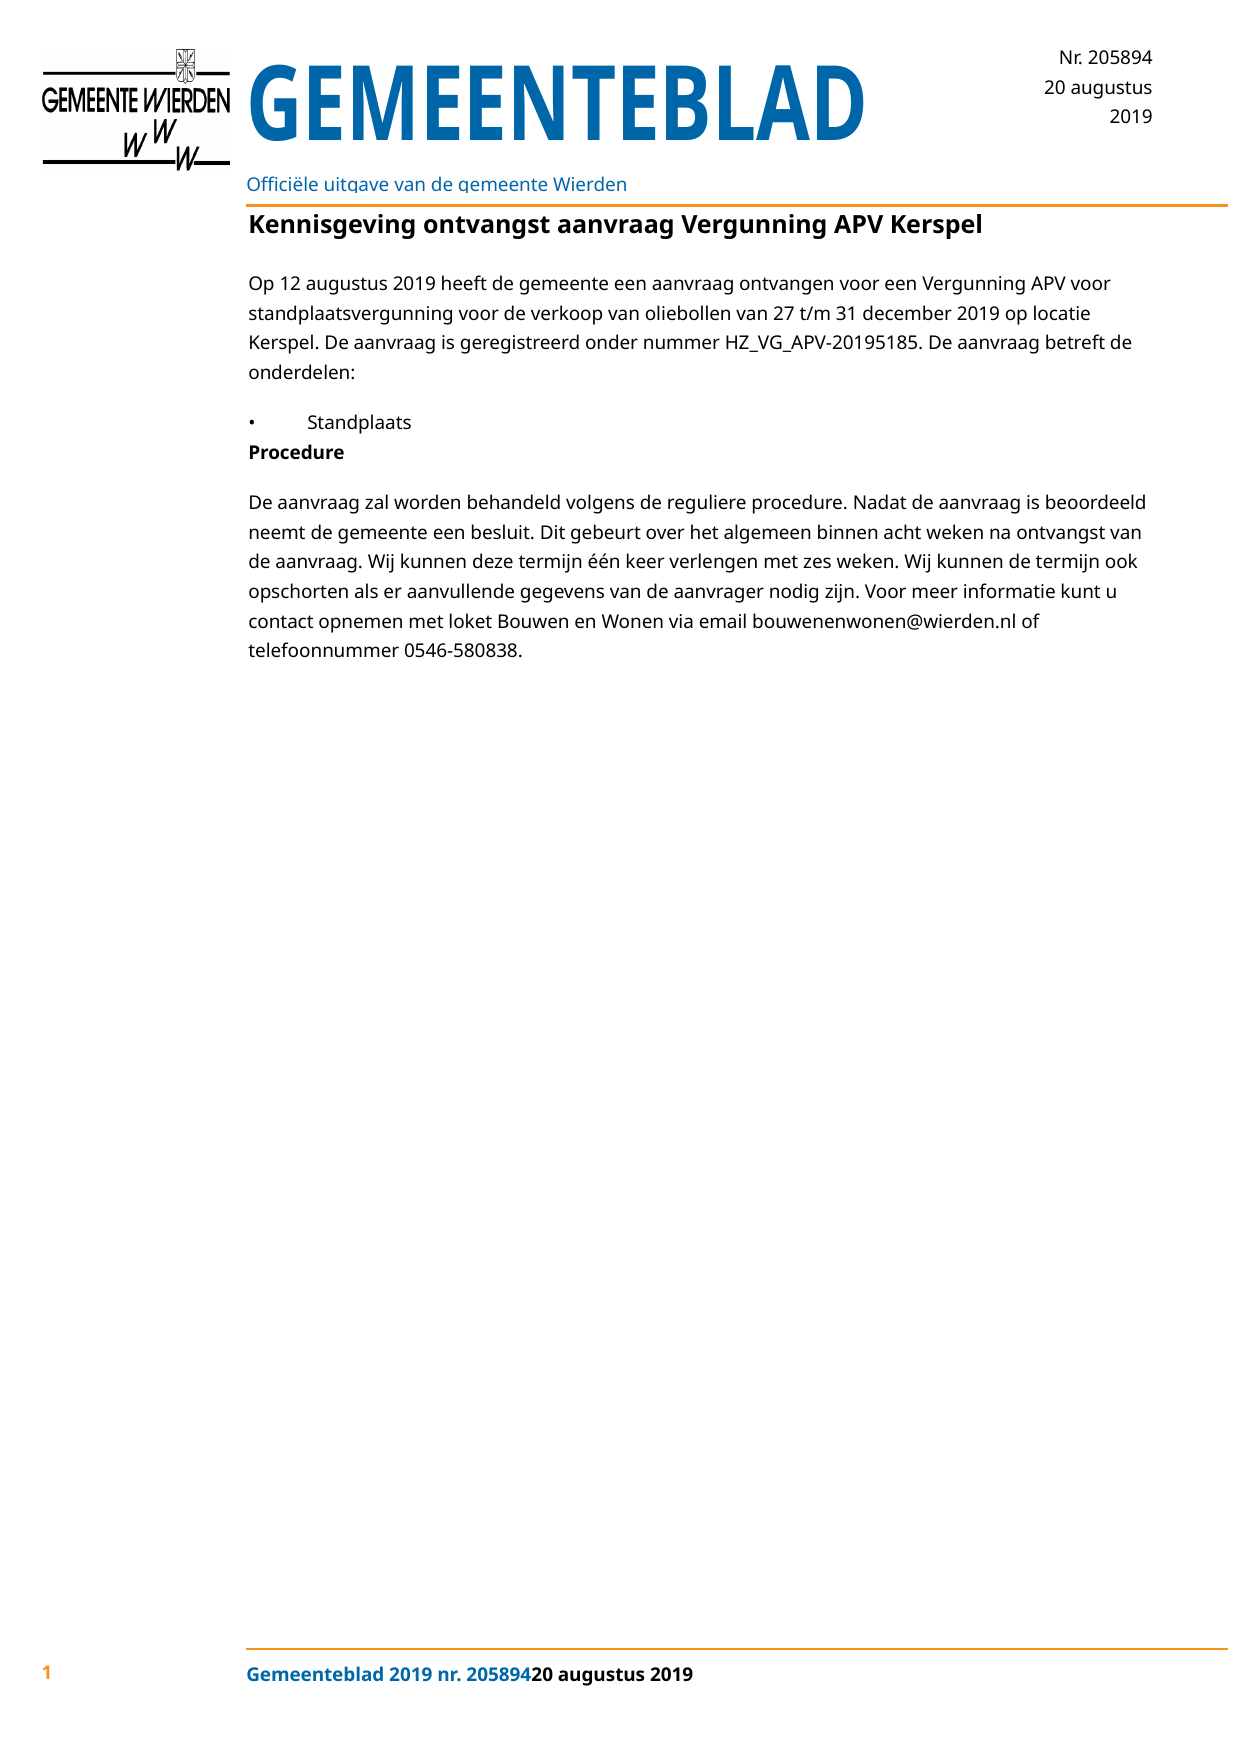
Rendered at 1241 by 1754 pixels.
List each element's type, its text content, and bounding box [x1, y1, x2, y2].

text Op 12 augustus 2019 heeft de gemeente een aanvraag ontvangen voor een Vergunning APV voor standplaatsvergunning voor de verkoop van oliebollen van 27 t/m 31 december 2019 op locatie Kerspel. De aanvraag is geregistreerd onder nummer HZ_VG_APV-20195185. De aanvraag betreft de onderdelen: [248, 270, 1152, 385]
list Standplaats [248, 409, 1152, 435]
text Kennisgeving ontvangst aanvraag Vergunning APV Kerspel [248, 207, 1152, 241]
text Procedure [248, 439, 1152, 465]
text De aanvraag zal worden behandeld volgens de reguliere procedure. Nadat de aanvraag is beoordeeld neemt de gemeente een besluit. Dit gebeurt over het algemeen binnen acht weken na ontvangst van de aanvraag. Wij kunnen deze termijn één keer verlengen met zes weken. Wij kunnen de termijn ook opschorten als er aanvullende gegevens van de aanvrager nodig zijn. Voor meer informatie kunt u contact opnemen met loket Bouwen en Wonen via email bouwenenwonen@wierden.nl of telefoonnummer 0546-580838. [248, 489, 1152, 663]
picture [41, 47, 231, 172]
